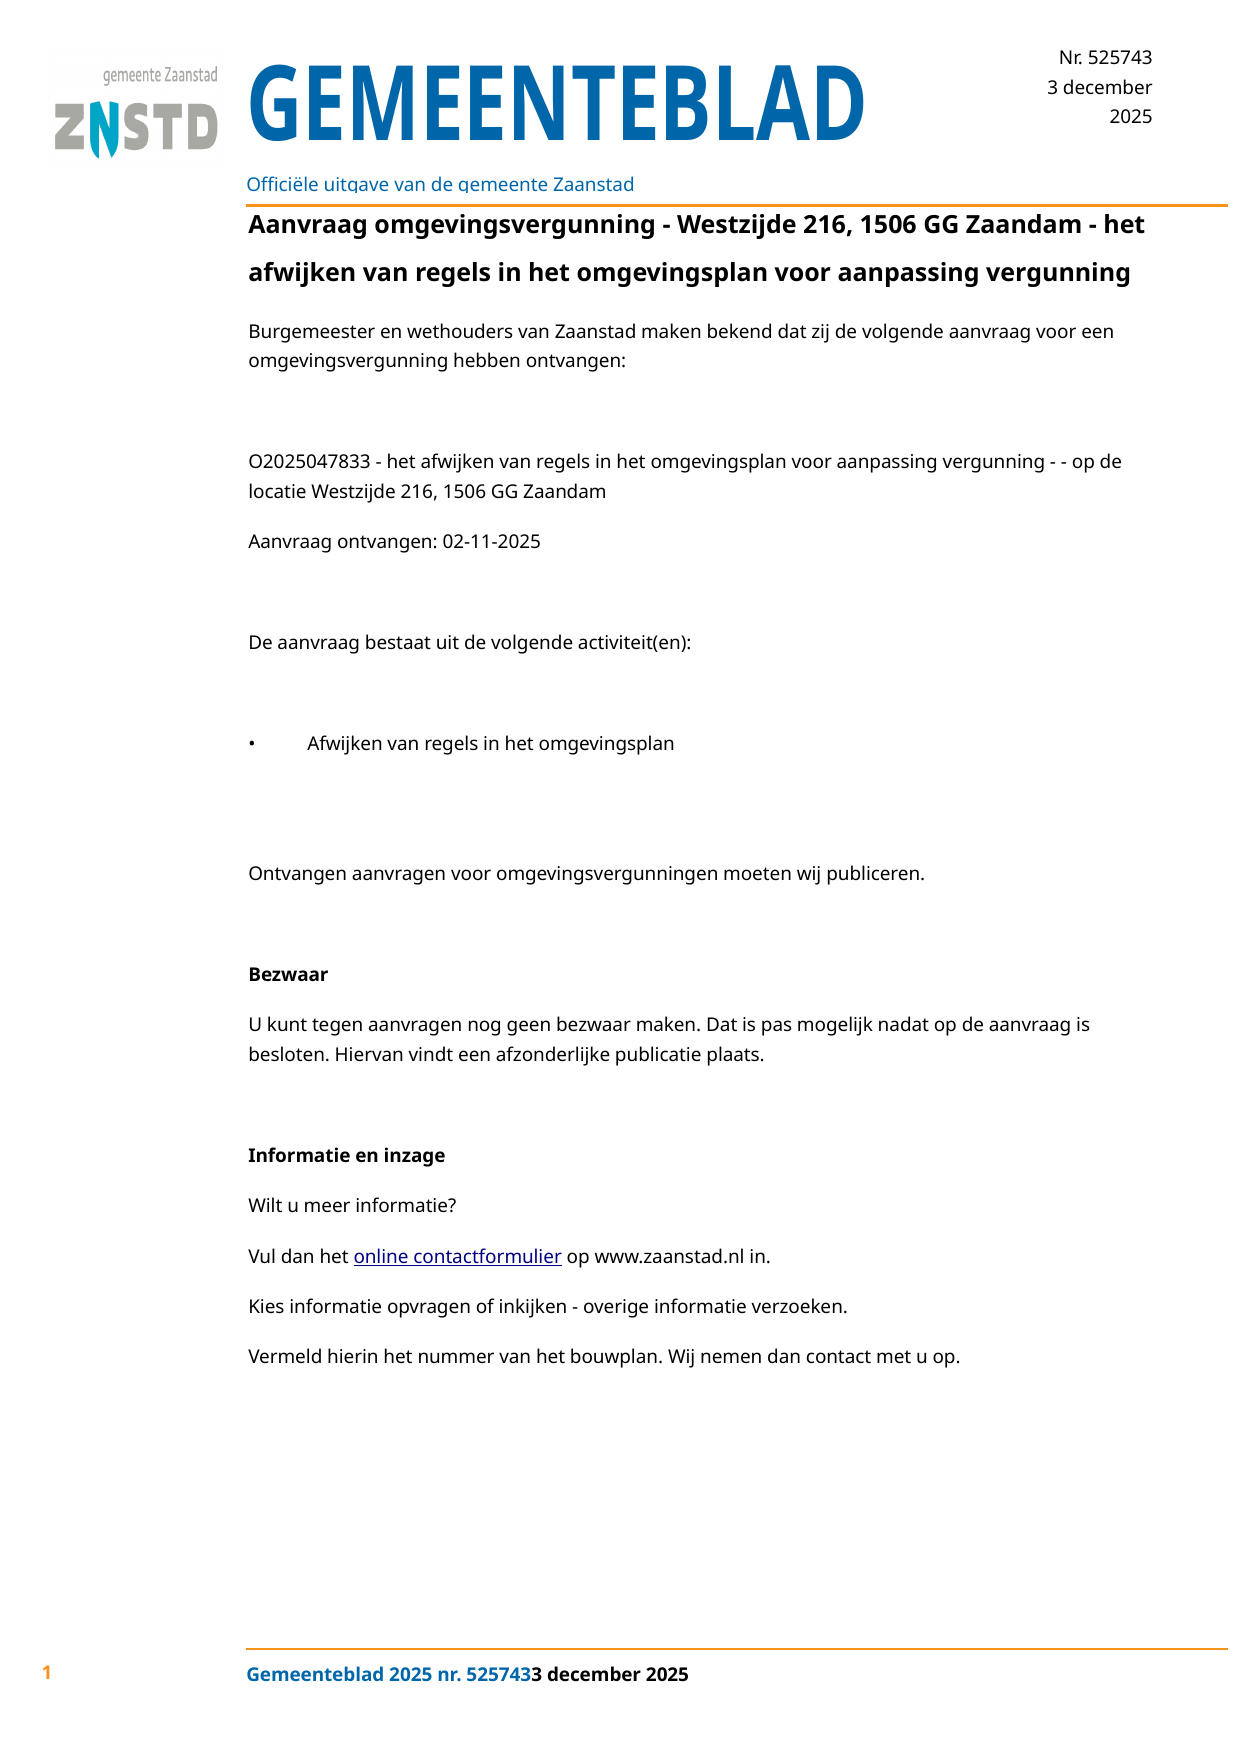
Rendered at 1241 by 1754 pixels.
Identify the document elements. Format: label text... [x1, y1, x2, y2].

text U kunt tegen aanvragen nog geen bezwaar maken. Dat is pas mogelijk nadat op de aanvraag is besloten. Hiervan vindt een afzonderlijke publicatie plaats. [248, 1012, 1152, 1067]
text Informatie en inzage [248, 1142, 1152, 1168]
text De aanvraag bestaat uit de volgende activiteit(en): [248, 629, 1152, 655]
text Kies informatie opvragen of inkijken - overige informatie verzoeken. [248, 1293, 1152, 1319]
picture [41, 47, 231, 172]
text Vermeld hierin het nummer van het bouwplan. Wij nemen dan contact met u op. [248, 1344, 1152, 1369]
text Aanvraag omgevingsvergunning - Westzijde 216, 1506 GG Zaandam - het afwijken van regels in het omgevingsplan voor aanpassing vergunning [248, 207, 1152, 288]
text O2025047833 - het afwijken van regels in het omgevingsplan voor aanpassing vergunning - - op de locatie Westzijde 216, 1506 GG Zaandam [248, 448, 1152, 504]
text Burgemeester en wethouders van Zaanstad maken bekend dat zij de volgende aanvraag voor een omgevingsvergunning hebben ontvangen: [248, 318, 1152, 373]
list Afwijken van regels in het omgevingsplan [248, 730, 1152, 756]
text Aanvraag ontvangen: 02-11-2025 [248, 528, 1152, 554]
text Vul dan het online contactformulier op www.zaanstad.nl in. [248, 1243, 1152, 1269]
text Ontvangen aanvragen voor omgevingsvergunningen moeten wij publiceren. [248, 860, 1152, 886]
text Bezwaar [248, 961, 1152, 987]
text Wilt u meer informatie? [248, 1192, 1152, 1218]
